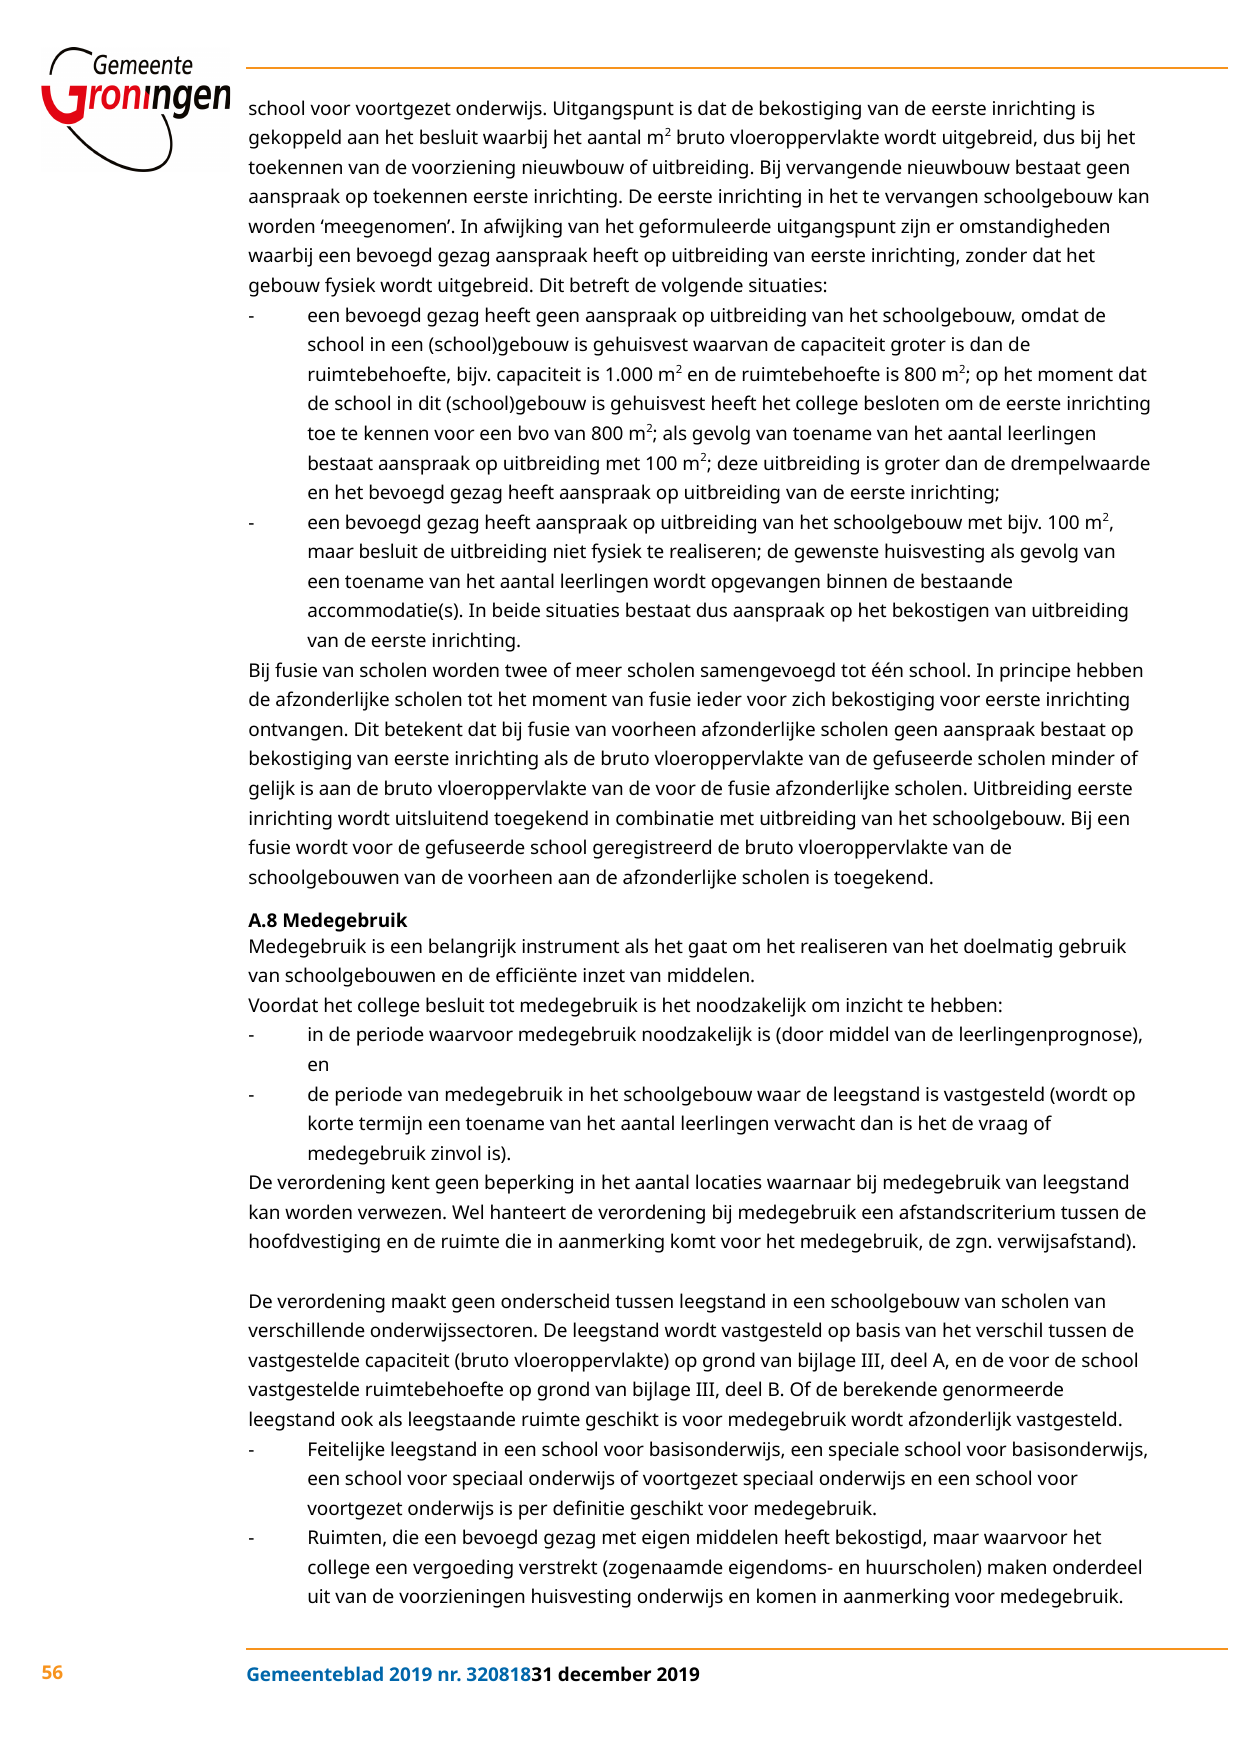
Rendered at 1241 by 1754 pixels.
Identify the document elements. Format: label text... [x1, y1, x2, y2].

text Voordat het college besluit tot medegebruik is het noodzakelijk om inzicht te hebben: [248, 992, 1152, 1018]
text De verordening maakt geen onderscheid tussen leegstand in een schoolgebouw van scholen van verschillende onderwijssectoren. De leegstand wordt vastgesteld op basis van het verschil tussen de vastgestelde capaciteit (bruto vloeroppervlakte) op grond van bijlage III, deel A, en de voor de school vastgestelde ruimtebehoefte op grond van bijlage III, deel B. Of de berekende genormeerde leegstand ook als leegstaande ruimte geschikt is voor medegebruik wordt afzonderlijk vastgesteld. [248, 1288, 1152, 1432]
text school voor voortgezet onderwijs. Uitgangspunt is dat de bekostiging van de eerste inrichting is gekoppeld aan het besluit waarbij het aantal m2 bruto vloeroppervlakte wordt uitgebreid, dus bij het toekennen van de voorziening nieuwbouw of uitbreiding. Bij vervangende nieuwbouw bestaat geen aanspraak op toekennen eerste inrichting. De eerste inrichting in het te vervangen schoolgebouw kan worden ‘meegenomen’. In afwijking van het geformuleerde uitgangspunt zijn er omstandigheden waarbij een bevoegd gezag aanspraak heeft op uitbreiding van eerste inrichting, zonder dat het gebouw fysiek wordt uitgebreid. Dit betreft de volgende situaties: [248, 95, 1152, 298]
picture [41, 47, 231, 172]
text De verordening kent geen beperking in het aantal locaties waarnaar bij medegebruik van leegstand kan worden verwezen. Wel hanteert de verordening bij medegebruik een afstandscriterium tussen de hoofdvestiging en de ruimte die in aanmerking komt voor het medegebruik, de zgn. verwijsafstand). [248, 1169, 1152, 1254]
list een bevoegd gezag heeft geen aanspraak op uitbreiding van het schoolgebouw, omdat de school in een (school)gebouw is gehuisvest waarvan de capaciteit groter is dan de ruimtebehoefte, bijv. capaciteit is 1.000 m2 en de ruimtebehoefte is 800 m2; op het moment dat de school in dit (school)gebouw is gehuisvest heeft het college besloten om de eerste inrichting toe te kennen voor een bvo van 800 m2; als gevolg van toename van het aantal leerlingen bestaat aanspraak op uitbreiding met 100 m2; deze uitbreiding is groter dan de drempelwaarde en het bevoegd gezag heeft aanspraak op uitbreiding van de eerste inrichting; [248, 302, 1152, 505]
list een bevoegd gezag heeft aanspraak op uitbreiding van het schoolgebouw met bijv. 100 m2, maar besluit de uitbreiding niet fysiek te realiseren; de gewenste huisvesting als gevolg van een toename van het aantal leerlingen wordt opgevangen binnen de bestaande accommodatie(s). In beide situaties bestaat dus aanspraak op het bekostigen van uitbreiding van de eerste inrichting. [248, 509, 1152, 653]
text Medegebruik is een belangrijk instrument als het gaat om het realiseren van het doelmatig gebruik van schoolgebouwen en de efficiënte inzet van middelen. [248, 933, 1152, 988]
text Bij fusie van scholen worden twee of meer scholen samengevoegd tot één school. In principe hebben de afzonderlijke scholen tot het moment van fusie ieder voor zich bekostiging voor eerste inrichting ontvangen. Dit betekent dat bij fusie van voorheen afzonderlijke scholen geen aanspraak bestaat op bekostiging van eerste inrichting als de bruto vloeroppervlakte van de gefuseerde scholen minder of gelijk is aan de bruto vloeroppervlakte van de voor de fusie afzonderlijke scholen. Uitbreiding eerste inrichting wordt uitsluitend toegekend in combinatie met uitbreiding van het schoolgebouw. Bij een fusie wordt voor de gefuseerde school geregistreerd de bruto vloeroppervlakte van de schoolgebouwen van de voorheen aan de afzonderlijke scholen is toegekend. [248, 657, 1152, 890]
list Feitelijke leegstand in een school voor basisonderwijs, een speciale school voor basisonderwijs, een school voor speciaal onderwijs of voortgezet speciaal onderwijs en een school voor voortgezet onderwijs is per definitie geschikt voor medegebruik. [248, 1436, 1152, 1521]
text A.8 Medegebruik [248, 907, 1152, 933]
list in de periode waarvoor medegebruik noodzakelijk is (door middel van de leerlingenprognose), en [248, 1022, 1152, 1077]
list Ruimten, die een bevoegd gezag met eigen middelen heeft bekostigd, maar waarvoor het college een vergoeding verstrekt (zogenaamde eigendoms- en huurscholen) maken onderdeel uit van de voorzieningen huisvesting onderwijs en komen in aanmerking voor medegebruik. [248, 1524, 1152, 1609]
list de periode van medegebruik in het schoolgebouw waar de leegstand is vastgesteld (wordt op korte termijn een toename van het aantal leerlingen verwacht dan is het de vraag of medegebruik zinvol is). [248, 1081, 1152, 1166]
